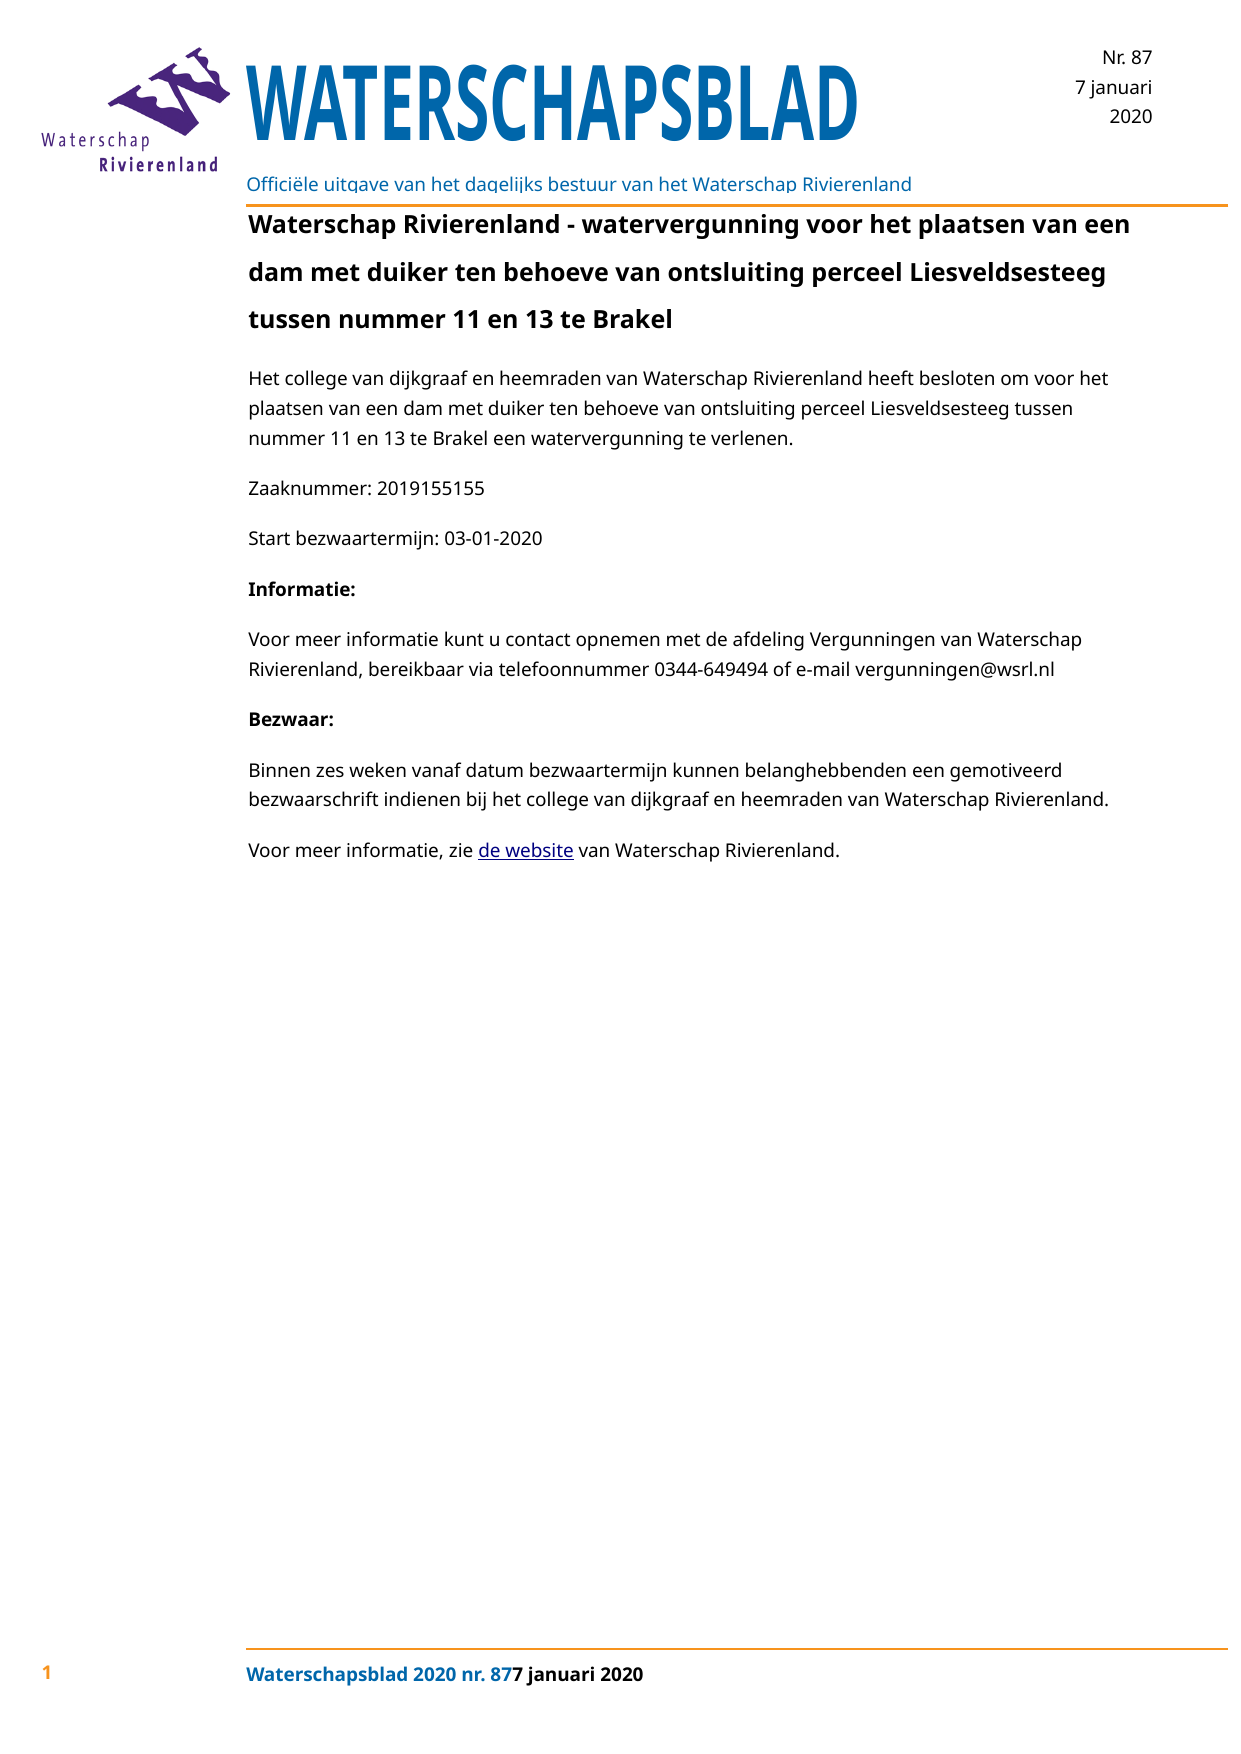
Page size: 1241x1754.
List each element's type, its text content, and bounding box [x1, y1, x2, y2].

text Voor meer informatie, zie de website van Waterschap Rivierenland. [248, 837, 1152, 862]
text Start bezwaartermijn: 03-01-2020 [248, 526, 1152, 551]
text Het college van dijkgraaf en heemraden van Waterschap Rivierenland heeft besloten om voor het plaatsen van een dam met duiker ten behoeve van ontsluiting perceel Liesveldsesteeg tussen nummer 11 en 13 te Brakel een watervergunning te verlenen. [248, 366, 1152, 450]
text Zaaknummer: 2019155155 [248, 475, 1152, 501]
picture [41, 47, 231, 172]
text Bezwaar: [248, 706, 1152, 732]
text Binnen zes weken vanaf datum bezwaartermijn kunnen belanghebbenden een gemotiveerd bezwaarschrift indienen bij het college van dijkgraaf en heemraden van Waterschap Rivierenland. [248, 757, 1152, 812]
text Waterschap Rivierenland - watervergunning voor het plaatsen van een dam met duiker ten behoeve van ontsluiting perceel Liesveldsesteeg tussen nummer 11 en 13 te Brakel [248, 207, 1152, 336]
text Voor meer informatie kunt u contact opnemen met de afdeling Vergunningen van Waterschap Rivierenland, bereikbaar via telefoonnummer 0344-649494 of e-mail vergunningen@wsrl.nl [248, 626, 1152, 682]
text Informatie: [248, 576, 1152, 602]
